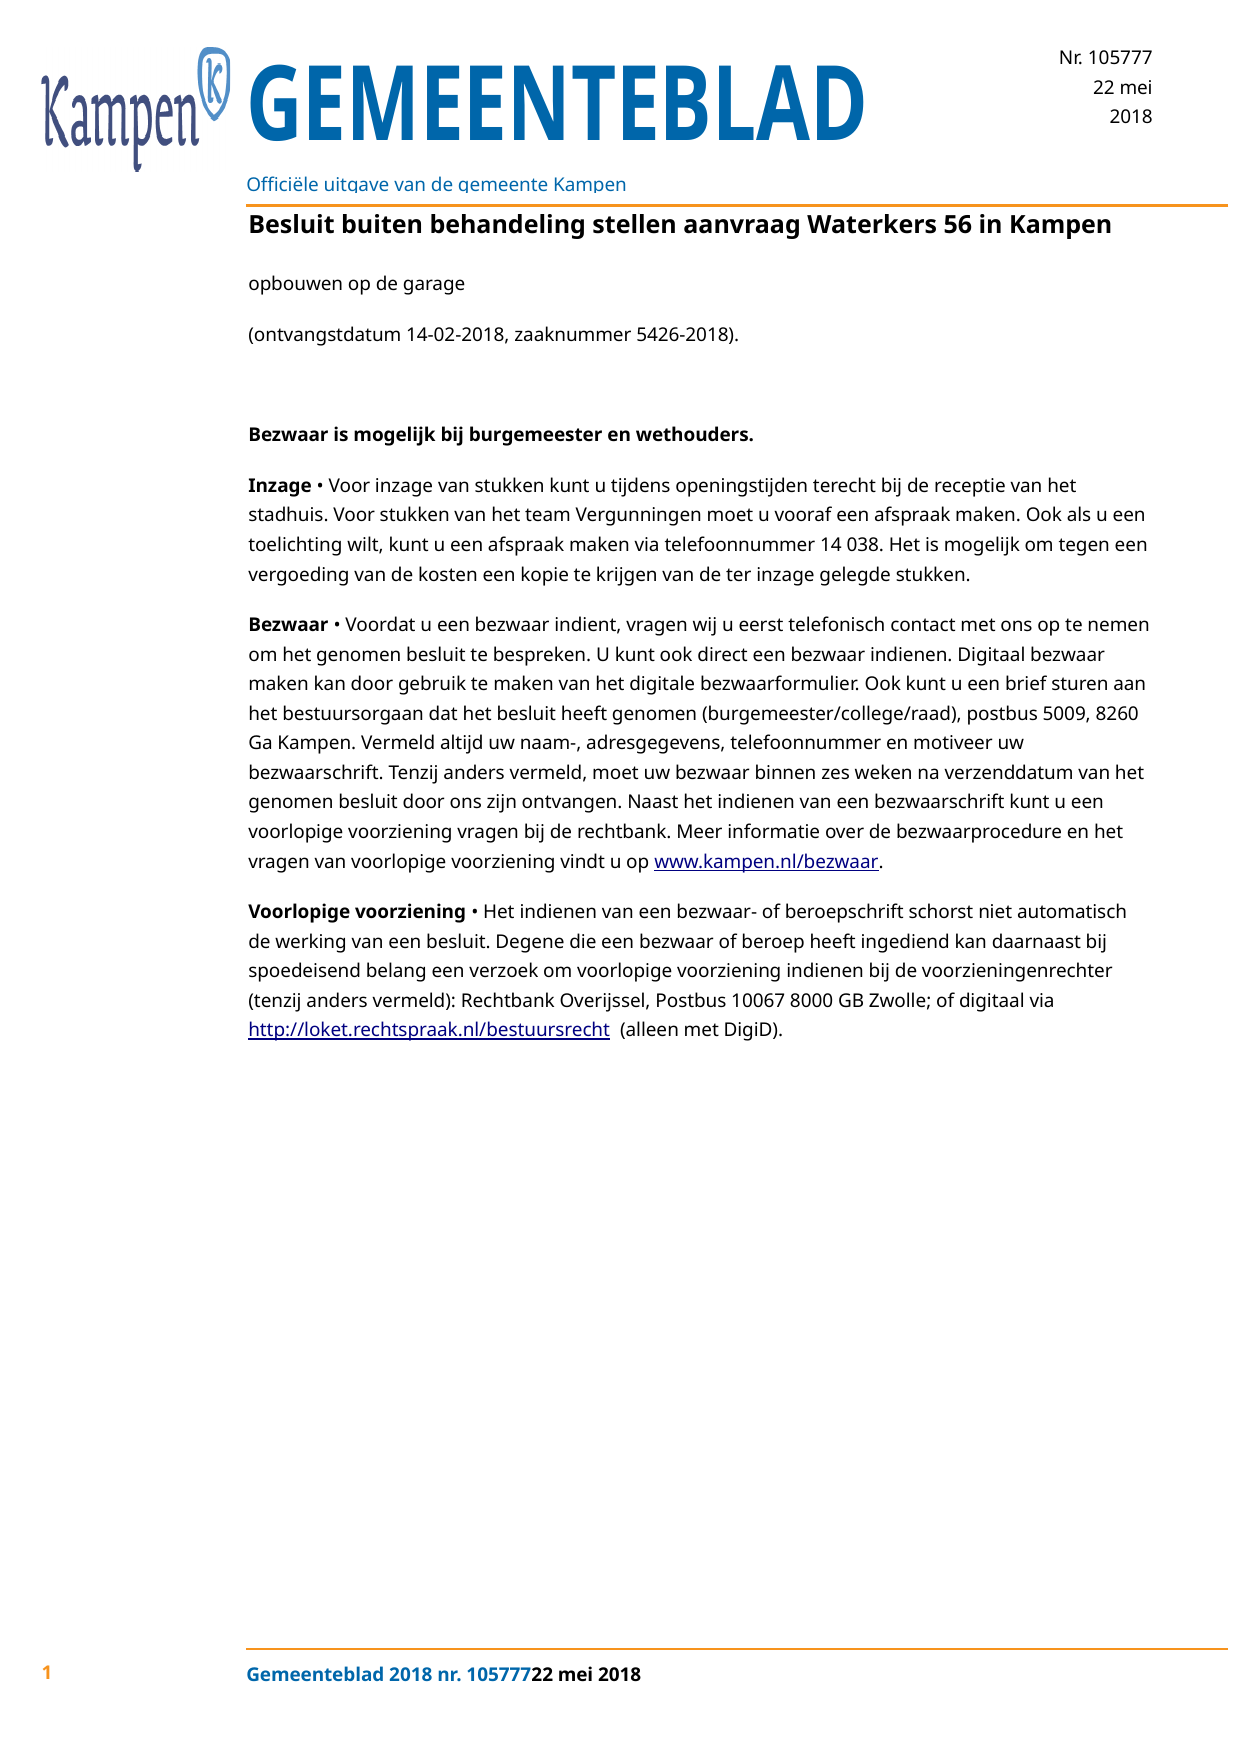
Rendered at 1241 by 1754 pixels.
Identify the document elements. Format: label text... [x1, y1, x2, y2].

text Besluit buiten behandeling stellen aanvraag Waterkers 56 in Kampen [248, 207, 1152, 241]
text Inzage • Voor inzage van stukken kunt u tijdens openingstijden terecht bij de receptie van het stadhuis. Voor stukken van het team Vergunningen moet u vooraf een afspraak maken. Ook als u een toelichting wilt, kunt u een afspraak maken via telefoonnummer 14 038. Het is mogelijk om tegen een vergoeding van de kosten een kopie te krijgen van de ter inzage gelegde stukken. [248, 472, 1152, 586]
picture [41, 47, 231, 172]
text Voorlopige voorziening • Het indienen van een bezwaar- of beroepschrift schorst niet automatisch de werking van een besluit. Degene die een bezwaar of beroep heeft ingediend kan daarnaast bij spoedeisend belang een verzoek om voorlopige voorziening indienen bij de voorzieningenrechter (tenzij anders vermeld): Rechtbank Overijssel, Postbus 10067 8000 GB Zwolle; of digitaal via http://loket.rechtspraak.nl/bestuursrecht (alleen met DigiD). [248, 898, 1152, 1042]
text Bezwaar • Voordat u een bezwaar indient, vragen wij u eerst telefonisch contact met ons op te nemen om het genomen besluit te bespreken. U kunt ook direct een bezwaar indienen. Digitaal bezwaar maken kan door gebruik te maken van het digitale bezwaarformulier. Ook kunt u een brief sturen aan het bestuursorgaan dat het besluit heeft genomen (burgemeester/college/raad), postbus 5009, 8260 Ga Kampen. Vermeld altijd uw naam-, adresgegevens, telefoonnummer en motiveer uw bezwaarschrift. Tenzij anders vermeld, moet uw bezwaar binnen zes weken na verzenddatum van het genomen besluit door ons zijn ontvangen. Naast het indienen van een bezwaarschrift kunt u een voorlopige voorziening vragen bij de rechtbank. Meer informatie over de bezwaarprocedure en het vragen van voorlopige voorziening vindt u op www.kampen.nl/bezwaar. [248, 611, 1152, 873]
text (ontvangstdatum 14-02-2018, zaaknummer 5426-2018). [248, 321, 1152, 346]
text opbouwen op de garage [248, 270, 1152, 296]
text Bezwaar is mogelijk bij burgemeester en wethouders. [248, 422, 1152, 447]
